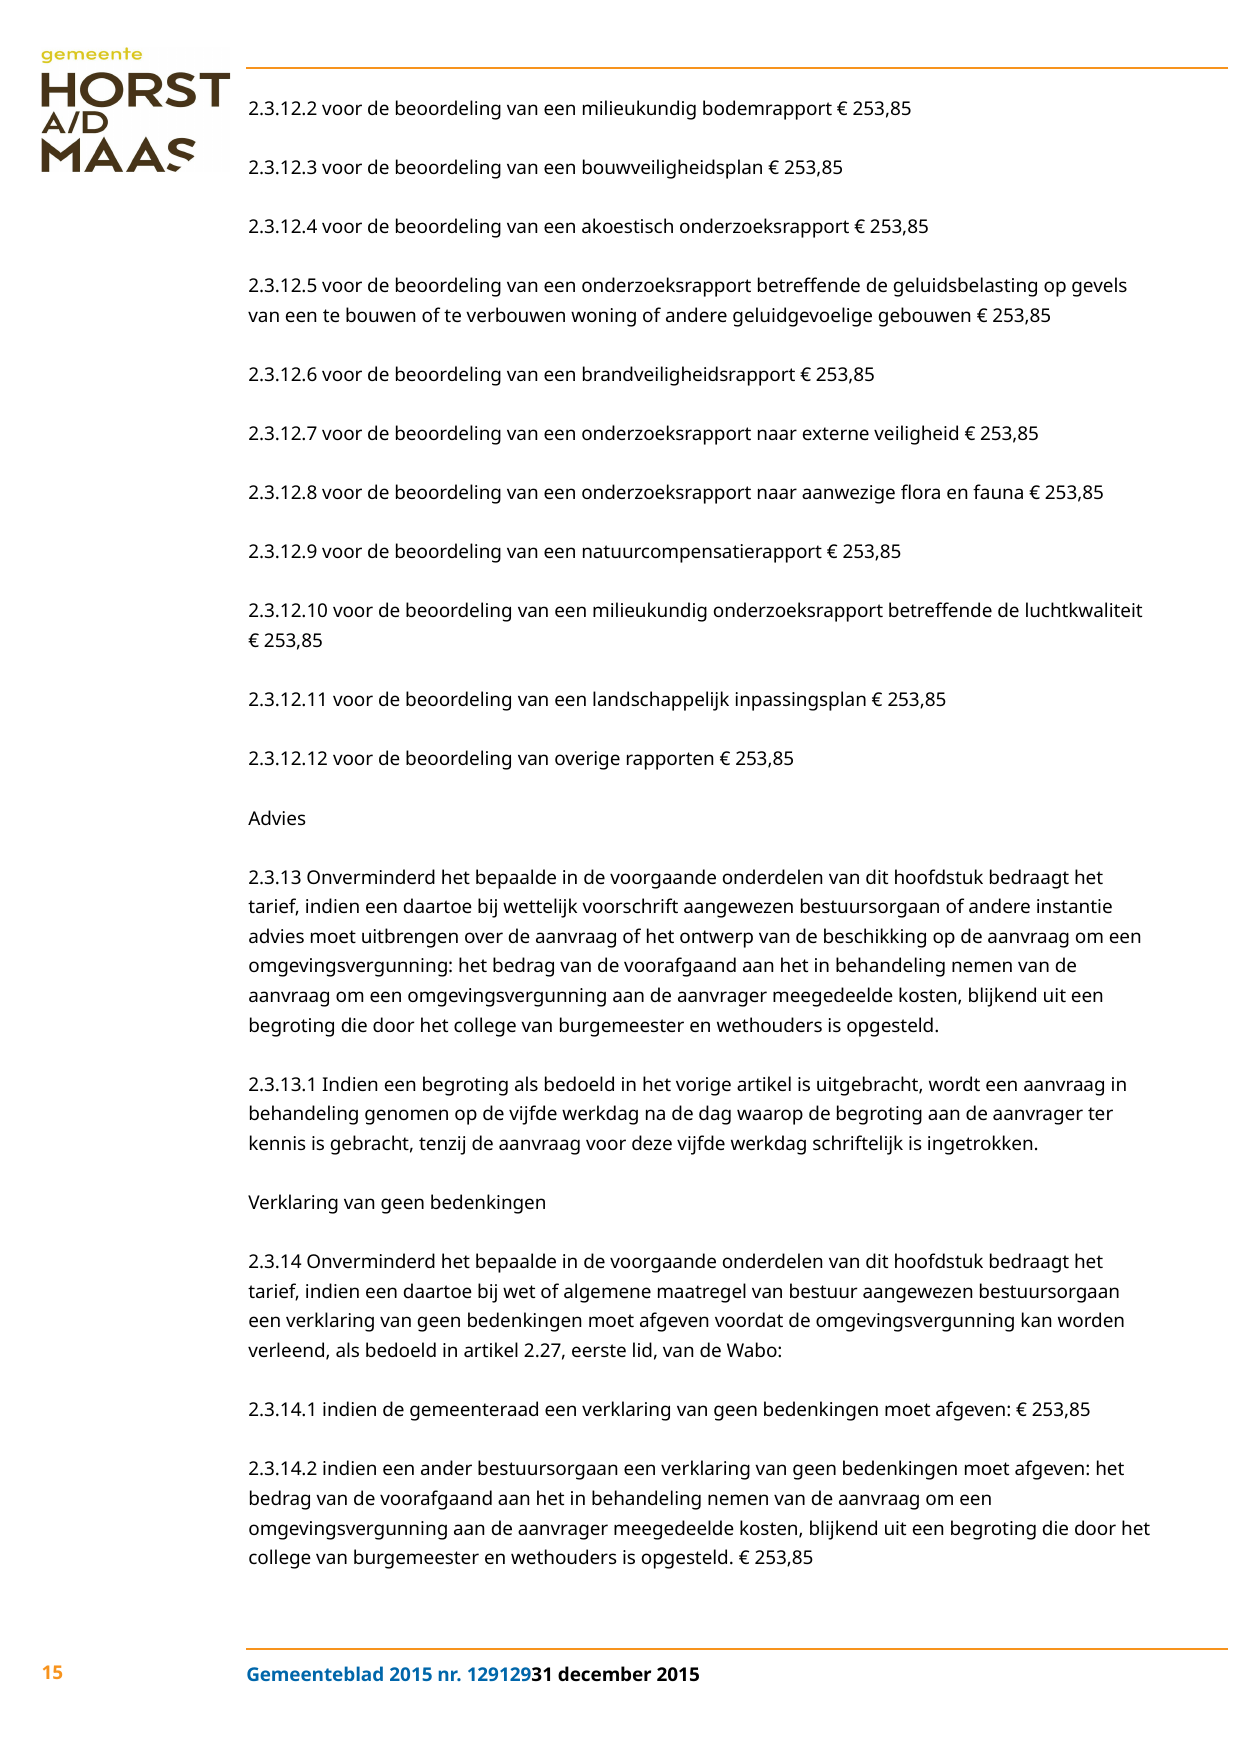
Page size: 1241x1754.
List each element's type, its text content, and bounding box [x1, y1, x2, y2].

picture [41, 47, 231, 172]
text 2.3.12.9 voor de beoordeling van een natuurcompensatierapport € 253,85 [248, 538, 1152, 564]
text Advies [248, 805, 1152, 831]
text 2.3.14.1 indien de gemeenteraad een verklaring van geen bedenkingen moet afgeven: € 253,85 [248, 1396, 1152, 1422]
text 2.3.12.3 voor de beoordeling van een bouwveiligheidsplan € 253,85 [248, 154, 1152, 180]
text 2.3.14 Onverminderd het bepaalde in de voorgaande onderdelen van dit hoofdstuk bedraagt het tarief, indien een daartoe bij wet of algemene maatregel van bestuur aangewezen bestuursorgaan een verklaring van geen bedenkingen moet afgeven voordat de omgevingsvergunning kan worden verleend, als bedoeld in artikel 2.27, eerste lid, van de Wabo: [248, 1248, 1152, 1363]
text 2.3.12.2 voor de beoordeling van een milieukundig bodemrapport € 253,85 [248, 95, 1152, 121]
text 2.3.12.7 voor de beoordeling van een onderzoeksrapport naar externe veiligheid € 253,85 [248, 420, 1152, 446]
text Verklaring van geen bedenkingen [248, 1189, 1152, 1215]
text 2.3.12.5 voor de beoordeling van een onderzoeksrapport betreffende de geluidsbelasting op gevels van een te bouwen of te verbouwen woning of andere geluidgevoelige gebouwen € 253,85 [248, 272, 1152, 328]
text 2.3.12.10 voor de beoordeling van een milieukundig onderzoeksrapport betreffende de luchtkwaliteit € 253,85 [248, 598, 1152, 653]
text 2.3.12.12 voor de beoordeling van overige rapporten € 253,85 [248, 746, 1152, 771]
text 2.3.13.1 Indien een begroting als bedoeld in het vorige artikel is uitgebracht, wordt een aanvraag in behandeling genomen op de vijfde werkdag na de dag waarop de begroting aan de aanvrager ter kennis is gebracht, tenzij de aanvraag voor deze vijfde werkdag schriftelijk is ingetrokken. [248, 1071, 1152, 1156]
text 2.3.12.6 voor de beoordeling van een brandveiligheidsrapport € 253,85 [248, 361, 1152, 387]
text 2.3.12.4 voor de beoordeling van een akoestisch onderzoeksrapport € 253,85 [248, 213, 1152, 239]
text 2.3.14.2 indien een ander bestuursorgaan een verklaring van geen bedenkingen moet afgeven: het bedrag van de voorafgaand aan het in behandeling nemen van de aanvraag om een omgevingsvergunning aan de aanvrager meegedeelde kosten, blijkend uit een begroting die door het college van burgemeester en wethouders is opgesteld. € 253,85 [248, 1456, 1152, 1570]
text 2.3.12.11 voor de beoordeling van een landschappelijk inpassingsplan € 253,85 [248, 686, 1152, 712]
text 2.3.13 Onverminderd het bepaalde in de voorgaande onderdelen van dit hoofdstuk bedraagt het tarief, indien een daartoe bij wettelijk voorschrift aangewezen bestuursorgaan of andere instantie advies moet uitbrengen over de aanvraag of het ontwerp van de beschikking op de aanvraag om een omgevingsvergunning: het bedrag van de voorafgaand aan het in behandeling nemen van de aanvraag om een omgevingsvergunning aan de aanvrager meegedeelde kosten, blijkend uit een begroting die door het college van burgemeester en wethouders is opgesteld. [248, 864, 1152, 1038]
text 2.3.12.8 voor de beoordeling van een onderzoeksrapport naar aanwezige flora en fauna € 253,85 [248, 479, 1152, 505]
